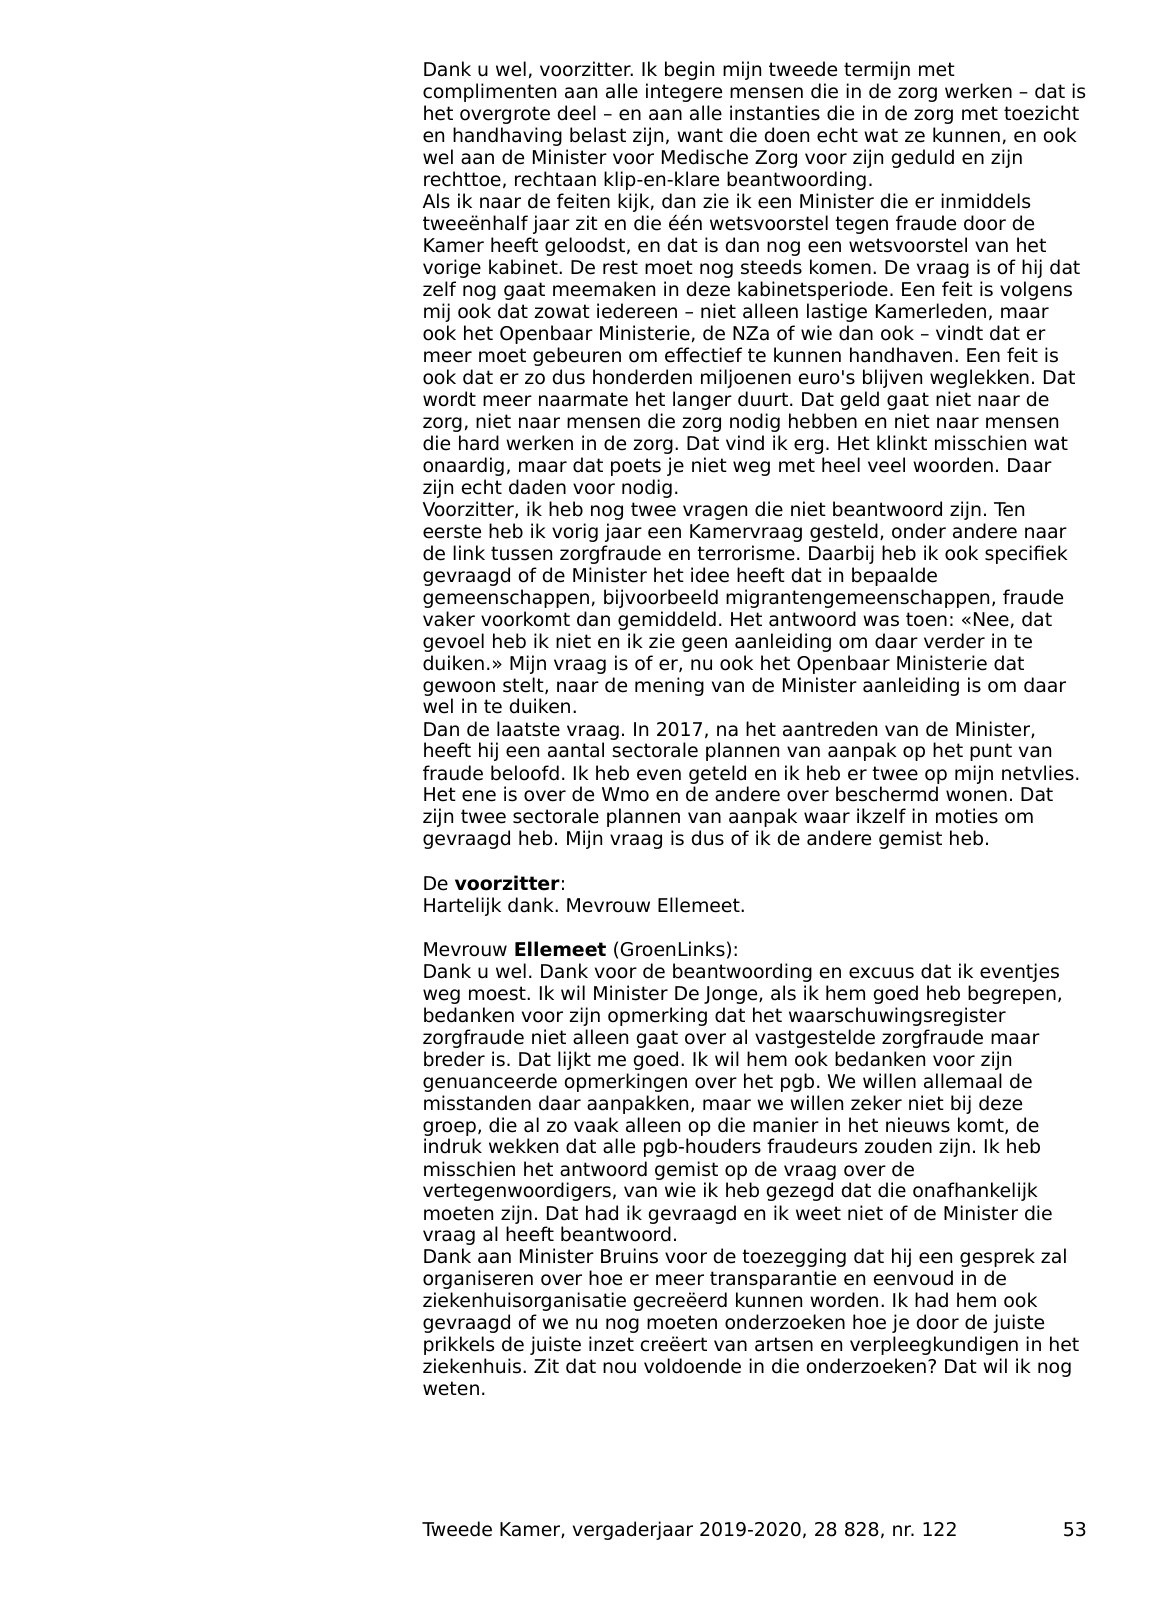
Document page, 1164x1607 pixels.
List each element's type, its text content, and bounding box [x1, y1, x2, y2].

text Voorzitter, ik heb nog twee vragen die niet beantwoord zijn. Ten eerste heb ik vorig jaar een Kamervraag gesteld, onder andere naar de link tussen zorgfraude en terrorisme. Daarbij heb ik ook specifiek gevraagd of de Minister het idee heeft dat in bepaalde gemeenschappen, bijvoorbeeld migrantengemeenschappen, fraude vaker voorkomt dan gemiddeld. Het antwoord was toen: «Nee, dat gevoel heb ik niet en ik zie geen aanleiding om daar verder in te duiken.» Mijn vraag is of er, nu ook het Openbaar Ministerie dat gewoon stelt, naar de mening van de Minister aanleiding is om daar wel in te duiken. [422, 499, 1087, 718]
text Dan de laatste vraag. In 2017, na het aantreden van de Minister, heeft hij een aantal sectorale plannen van aanpak op het punt van fraude beloofd. Ik heb even geteld en ik heb er twee op mijn netvlies. Het ene is over de Wmo en de andere over beschermd wonen. Dat zijn twee sectorale plannen van aanpak waar ikzelf in moties om gevraagd heb. Mijn vraag is dus of ik de andere gemist heb. [422, 718, 1087, 850]
text Dank u wel, voorzitter. Ik begin mijn tweede termijn met complimenten aan alle integere mensen die in de zorg werken – dat is het overgrote deel – en aan alle instanties die in de zorg met toezicht en handhaving belast zijn, want die doen echt wat ze kunnen, en ook wel aan de Minister voor Medische Zorg voor zijn geduld en zijn rechttoe, rechtaan klip-en-klare beantwoording. [422, 59, 1087, 191]
text Dank aan Minister Bruins voor de toezegging dat hij een gesprek zal organiseren over hoe er meer transparantie en eenvoud in de ziekenhuisorganisatie gecreëerd kunnen worden. Ik had hem ook gevraagd of we nu nog moeten onderzoeken hoe je door de juiste prikkels de juiste inzet creëert van artsen en verpleegkundigen in het ziekenhuis. Zit dat nou voldoende in die onderzoeken? Dat wil ik nog weten. [422, 1246, 1087, 1400]
text Als ik naar de feiten kijk, dan zie ik een Minister die er inmiddels tweeënhalf jaar zit en die één wetsvoorstel tegen fraude door de Kamer heeft geloodst, en dat is dan nog een wetsvoorstel van het vorige kabinet. De rest moet nog steeds komen. De vraag is of hij dat zelf nog gaat meemaken in deze kabinetsperiode. Een feit is volgens mij ook dat zowat iedereen – niet alleen lastige Kamerleden, maar ook het Openbaar Ministerie, de NZa of wie dan ook – vindt dat er meer moet gebeuren om effectief te kunnen handhaven. Een feit is ook dat er zo dus honderden miljoenen euro's blijven weglekken. Dat wordt meer naarmate het langer duurt. Dat geld gaat niet naar de zorg, niet naar mensen die zorg nodig hebben en niet naar mensen die hard werken in de zorg. Dat vind ik erg. Het klinkt misschien wat onaardig, maar dat poets je niet weg met heel veel woorden. Daar zijn echt daden voor nodig. [422, 191, 1087, 499]
text Mevrouw Ellemeet (GroenLinks): [422, 939, 1087, 961]
text Hartelijk dank. Mevrouw Ellemeet. [422, 894, 1087, 916]
text Dank u wel. Dank voor de beantwoording en excuus dat ik eventjes weg moest. Ik wil Minister De Jonge, als ik hem goed heb begrepen, bedanken voor zijn opmerking dat het waarschuwingsregister zorgfraude niet alleen gaat over al vastgestelde zorgfraude maar breder is. Dat lijkt me goed. Ik wil hem ook bedanken voor zijn genuanceerde opmerkingen over het pgb. We willen allemaal de misstanden daar aanpakken, maar we willen zeker niet bij deze groep, die al zo vaak alleen op die manier in het nieuws komt, de indruk wekken dat alle pgb-houders fraudeurs zouden zijn. Ik heb misschien het antwoord gemist op de vraag over de vertegenwoordigers, van wie ik heb gezegd dat die onafhankelijk moeten zijn. Dat had ik gevraagd en ik weet niet of de Minister die vraag al heeft beantwoord. [422, 961, 1087, 1246]
text De voorzitter: [422, 872, 1087, 894]
